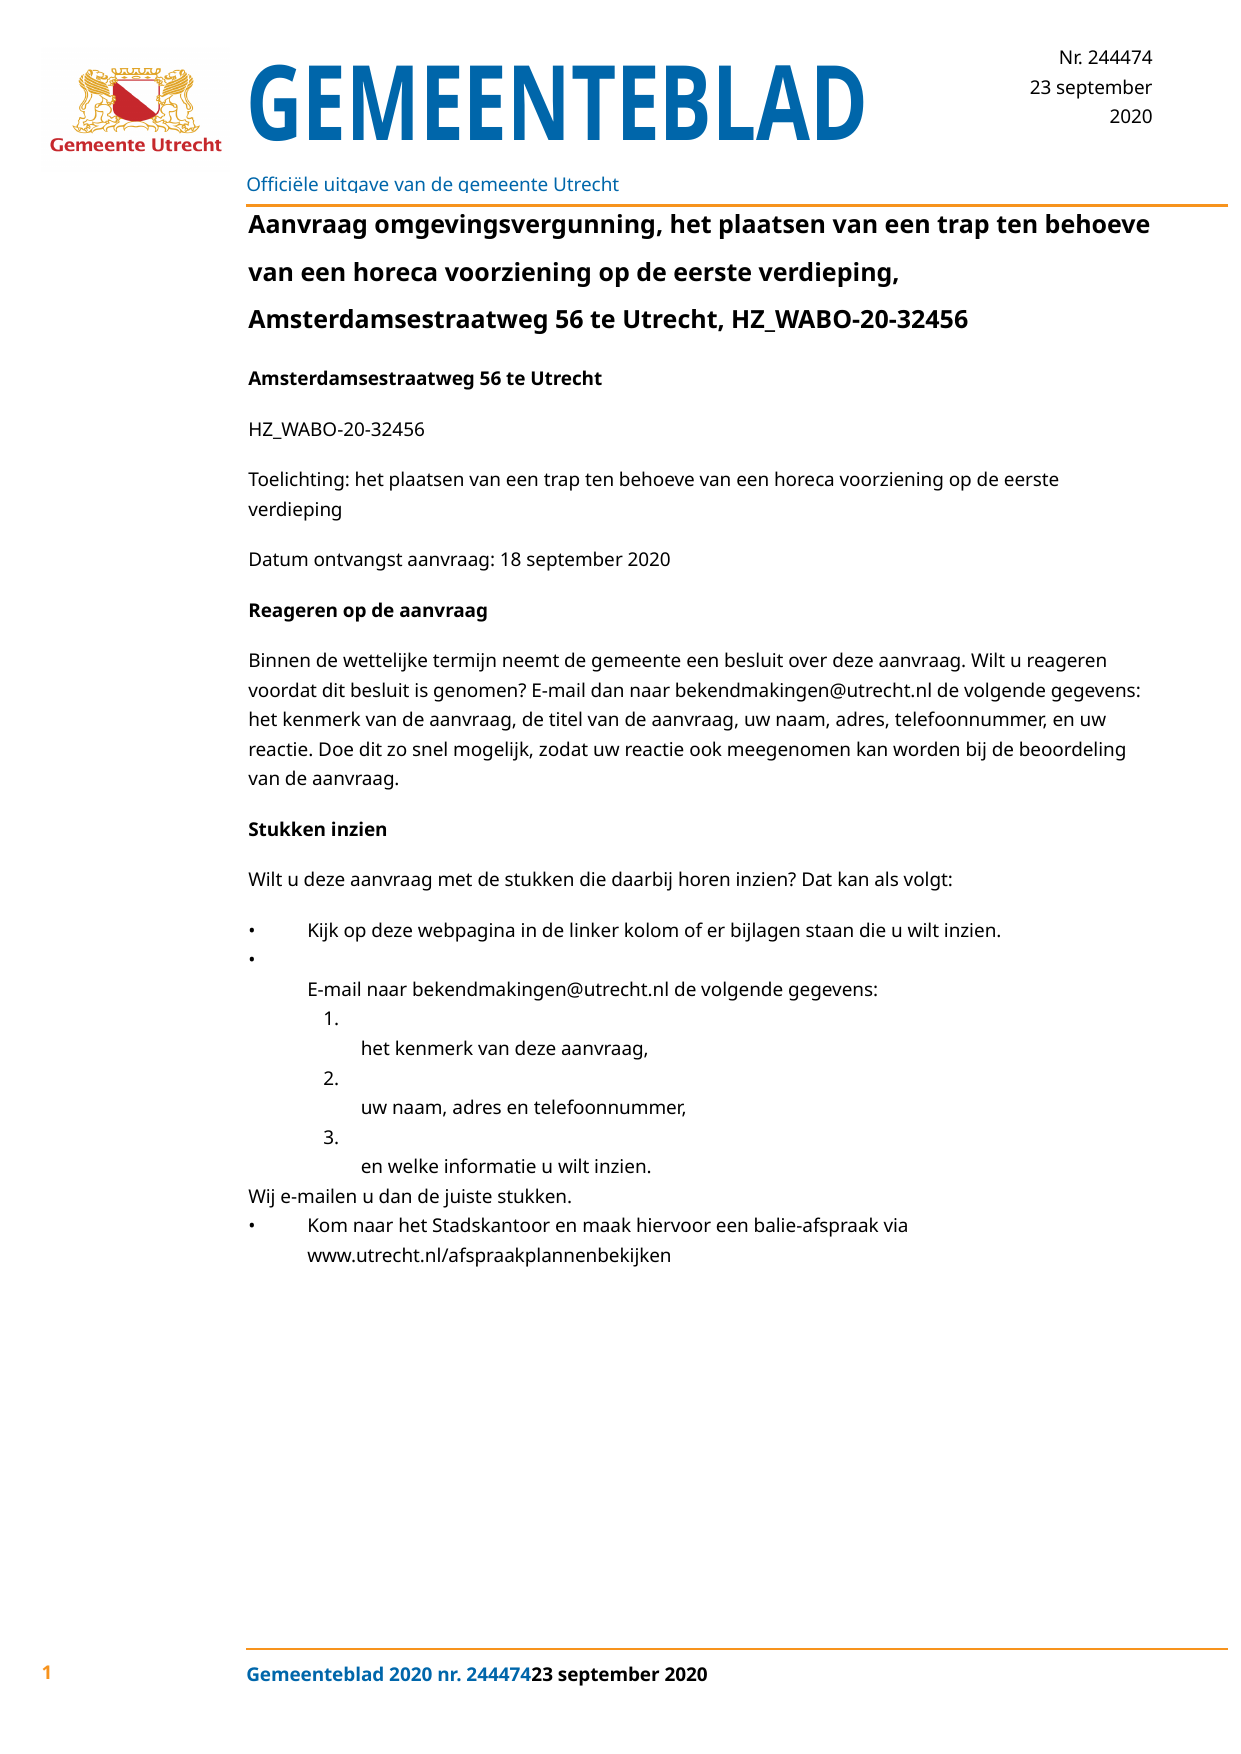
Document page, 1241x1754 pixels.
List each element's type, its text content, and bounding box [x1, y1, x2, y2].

text HZ_WABO-20-32456 [248, 416, 1152, 442]
list E-mail naar bekendmakingen@utrecht.nl de volgende gegevens: [248, 976, 1152, 1002]
list en welke informatie u wilt inzien. [323, 1153, 1152, 1179]
text Toelichting: het plaatsen van een trap ten behoeve van een horeca voorziening op de eerste verdieping [248, 466, 1152, 522]
list Kijk op deze webpagina in de linker kolom of er bijlagen staan die u wilt inzien. [248, 917, 1152, 942]
list het kenmerk van deze aanvraag, [323, 1035, 1152, 1061]
text Wij e-mailen u dan de juiste stukken. [248, 1183, 1152, 1209]
list Kom naar het Stadskantoor en maak hiervoor een balie-afspraak via www.utrecht.nl/afspraakplannenbekijken [248, 1213, 1152, 1268]
list uw naam, adres en telefoonnummer, [323, 1094, 1152, 1120]
text Wilt u deze aanvraag met de stukken die daarbij horen inzien? Dat kan als volgt: [248, 866, 1152, 892]
text Reageren op de aanvraag [248, 597, 1152, 622]
text Amsterdamsestraatweg 56 te Utrecht [248, 366, 1152, 391]
text Datum ontvangst aanvraag: 18 september 2020 [248, 546, 1152, 572]
text Binnen de wettelijke termijn neemt de gemeente een besluit over deze aanvraag. Wilt u reageren voordat dit besluit is genomen? E-mail dan naar bekendmakingen@utrecht.nl de volgende gegevens: het kenmerk van de aanvraag, de titel van de aanvraag, uw naam, adres, telefoonnummer, en uw reactie. Doe dit zo snel mogelijk, zodat uw reactie ook meegenomen kan worden bij de beoordeling van de aanvraag. [248, 647, 1152, 791]
picture [41, 47, 231, 172]
text Aanvraag omgevingsvergunning, het plaatsen van een trap ten behoeve van een horeca voorziening op de eerste verdieping, Amsterdamsestraatweg 56 te Utrecht, HZ_WABO-20-32456 [248, 207, 1152, 336]
text Stukken inzien [248, 816, 1152, 842]
